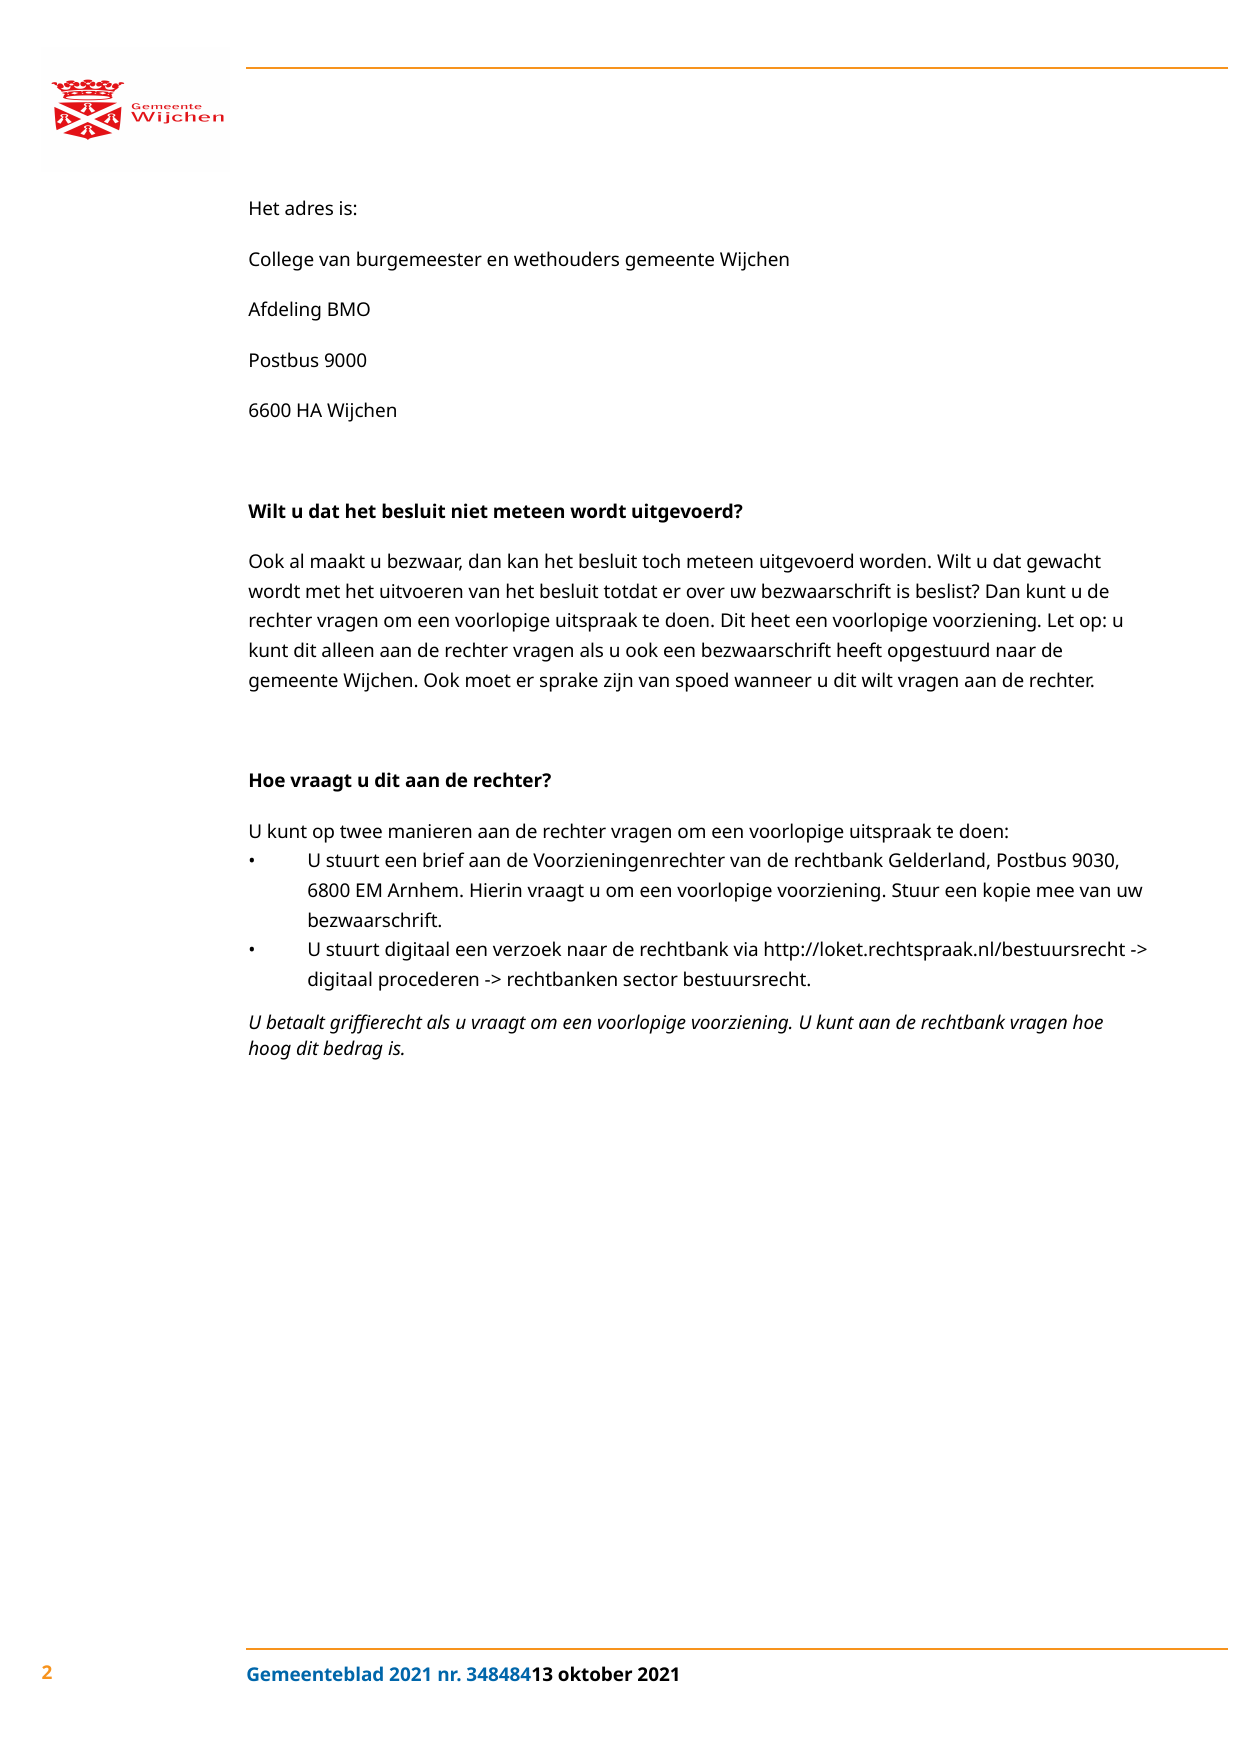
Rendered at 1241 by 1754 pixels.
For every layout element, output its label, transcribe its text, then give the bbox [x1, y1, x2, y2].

text Wilt u dat het besluit niet meteen wordt uitgevoerd? [248, 498, 1152, 524]
text Postbus 9000 [248, 347, 1152, 373]
picture [41, 47, 231, 172]
list U stuurt een brief aan de Voorzieningenrechter van de rechtbank Gelderland, Postbus 9030, 6800 EM Arnhem. Hierin vraagt u om een voorlopige voorziening. Stuur een kopie mee van uw bezwaarschrift. [248, 848, 1152, 933]
text Hoe vraagt u dit aan de rechter? [248, 768, 1152, 793]
text Ook al maakt u bezwaar, dan kan het besluit toch meteen uitgevoerd worden. Wilt u dat gewacht wordt met het uitvoeren van het besluit totdat er over uw bezwaarschrift is beslist? Dan kunt u de rechter vragen om een voorlopige uitspraak te doen. Dit heet een voorlopige voorziening. Let op: u kunt dit alleen aan de rechter vragen als u ook een bezwaarschrift heeft opgestuurd naar de gemeente Wijchen. Ook moet er sprake zijn van spoed wanneer u dit wilt vragen aan de rechter. [248, 548, 1152, 693]
text College van burgemeester en wethouders gemeente Wijchen [248, 246, 1152, 272]
text Afdeling BMO [248, 296, 1152, 322]
list U stuurt digitaal een verzoek naar de rechtbank via http://loket.rechtspraak.nl/bestuursrecht -> digitaal procederen -> rechtbanken sector bestuursrecht. [248, 936, 1152, 992]
text 6600 HA Wijchen [248, 397, 1152, 423]
text U kunt op twee manieren aan de rechter vragen om een voorlopige uitspraak te doen: [248, 818, 1152, 844]
text U betaalt griffierecht als u vraagt om een voorlopige voorziening. U kunt aan de rechtbank vragen hoe hoog dit bedrag is. [248, 1009, 1152, 1061]
text Het adres is: [248, 196, 1152, 221]
